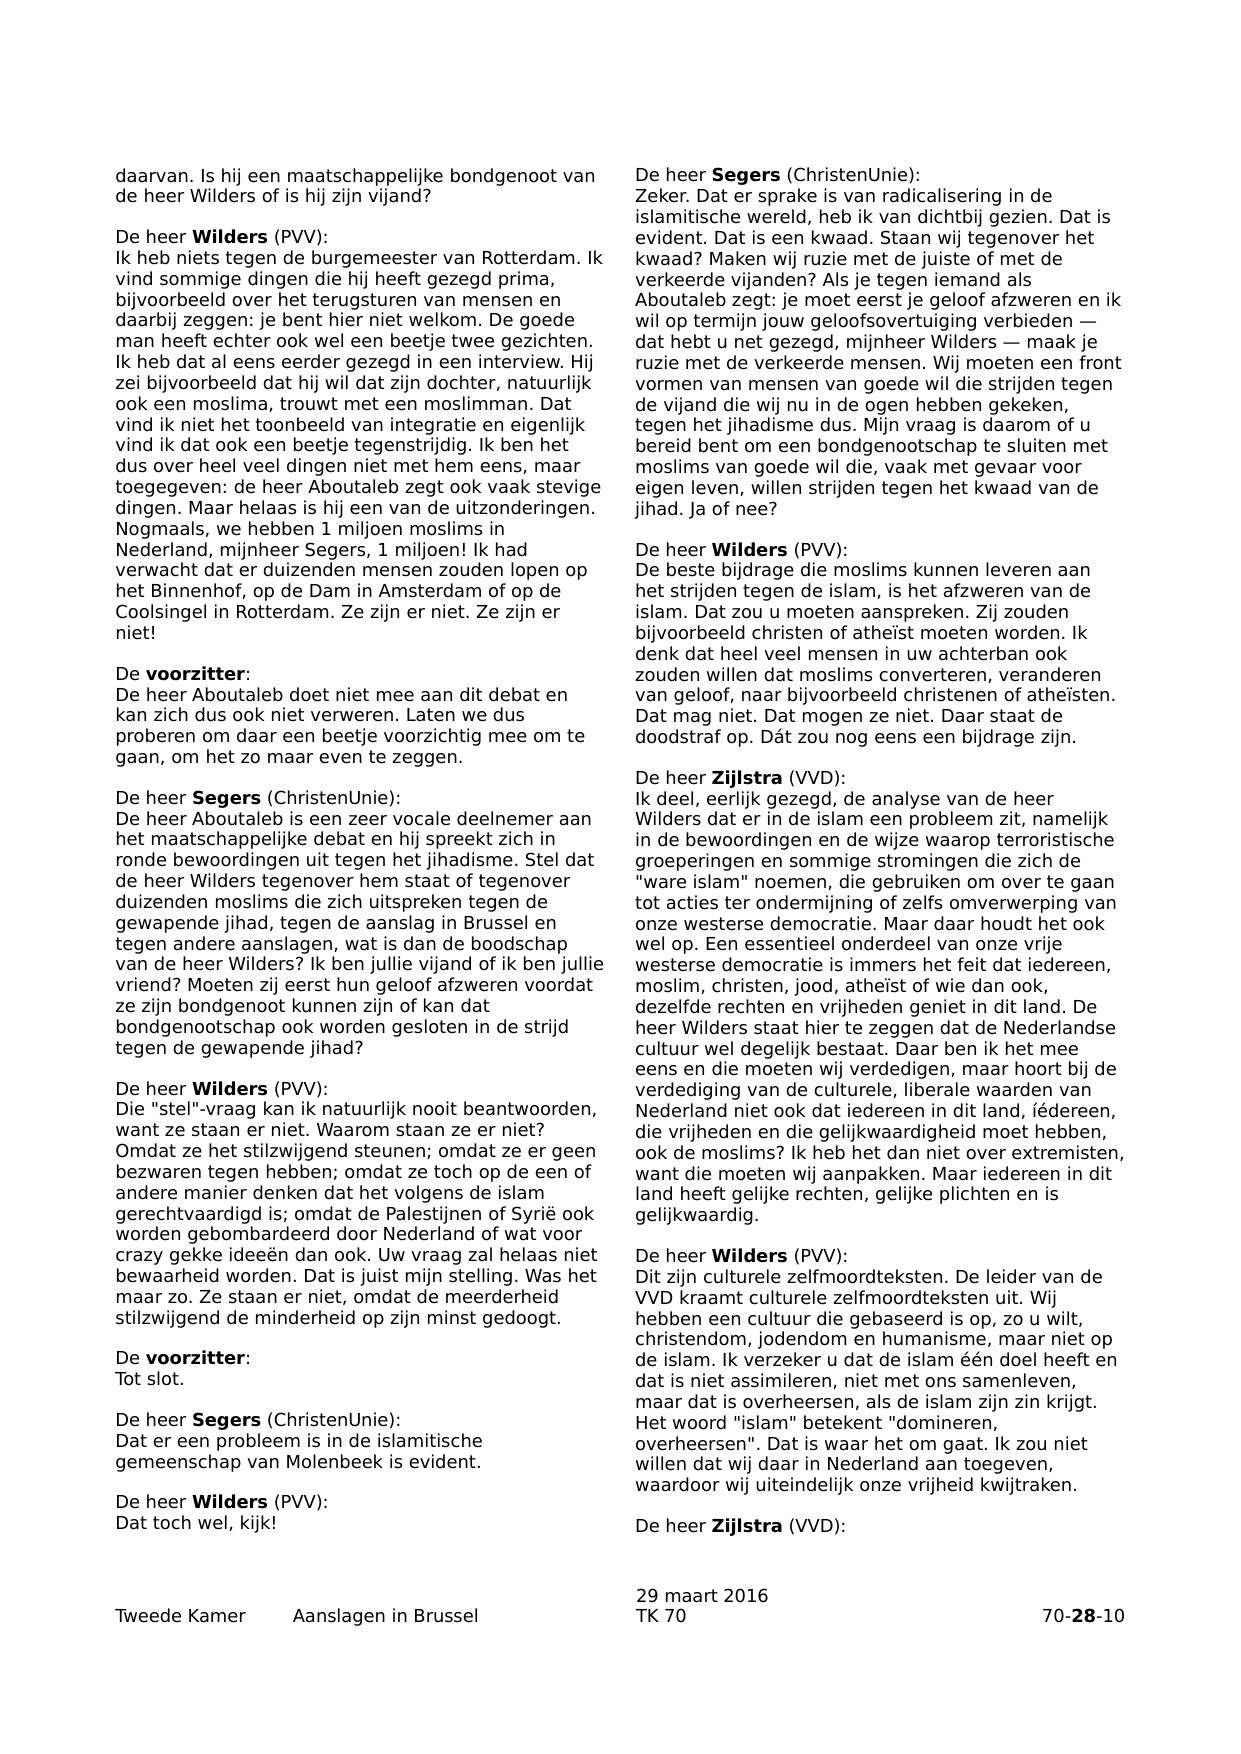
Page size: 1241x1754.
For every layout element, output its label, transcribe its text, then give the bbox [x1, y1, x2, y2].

text daarvan. Is hij een maatschappelijke bondgenoot van de heer Wilders of is hij zijn vijand? [115, 165, 605, 207]
text De voorzitter: [115, 663, 605, 684]
text Ik heb niets tegen de burgemeester van Rotterdam. Ik vind sommige dingen die hij heeft gezegd prima, bijvoorbeeld over het terugsturen van mensen en daarbij zeggen: je bent hier niet welkom. De goede man heeft echter ook wel een beetje twee gezichten. Ik heb dat al eens eerder gezegd in een interview. Hij zei bijvoorbeeld dat hij wil dat zijn dochter, natuurlijk ook een moslima, trouwt met een moslimman. Dat vind ik niet het toonbeeld van integratie en eigenlijk vind ik dat ook een beetje tegenstrijdig. Ik ben het dus over heel veel dingen niet met hem eens, maar toegegeven: de heer Aboutaleb zegt ook vaak stevige dingen. Maar helaas is hij een van de uitzonderingen. Nogmaals, we hebben 1 miljoen moslims in Nederland, mijnheer Segers, 1 miljoen! Ik had verwacht dat er duizenden mensen zouden lopen op het Binnenhof, op de Dam in Amsterdam of op de Coolsingel in Rotterdam. Ze zijn er niet. Ze zijn er niet! [115, 248, 605, 643]
text De heer Wilders (PVV): [635, 1246, 1125, 1267]
text De heer Aboutaleb doet niet mee aan dit debat en kan zich dus ook niet verweren. Laten we dus proberen om daar een beetje voorzichtig mee om te gaan, om het zo maar even te zeggen. [115, 684, 605, 768]
text De heer Wilders (PVV): [635, 539, 1125, 560]
text De heer Zijlstra (VVD): [635, 1516, 1125, 1536]
text De heer Segers (ChristenUnie): [635, 165, 1125, 186]
text De voorzitter: [115, 1348, 605, 1369]
text Ik deel, eerlijk gezegd, de analyse van de heer Wilders dat er in de islam een probleem zit, namelijk in de bewoordingen en de wijze waarop terroristische groeperingen en sommige stromingen die zich de "ware islam" noemen, die gebruiken om over te gaan tot acties ter ondermijning of zelfs omverwerping van onze westerse democratie. Maar daar houdt het ook wel op. Een essentieel onderdeel van onze vrije westerse democratie is immers het feit dat iedereen, moslim, christen, jood, atheïst of wie dan ook, dezelfde rechten en vrijheden geniet in dit land. De heer Wilders staat hier te zeggen dat de Nederlandse cultuur wel degelijk bestaat. Daar ben ik het mee eens en die moeten wij verdedigen, maar hoort bij de verdediging van de culturele, liberale waarden van Nederland niet ook dat iedereen in dit land, íédereen, die vrijheden en die gelijkwaardigheid moet hebben, ook de moslims? Ik heb het dan niet over extremisten, want die moeten wij aanpakken. Maar iedereen in dit land heeft gelijke rechten, gelijke plichten en is gelijkwaardig. [635, 788, 1125, 1226]
text De heer Aboutaleb is een zeer vocale deelnemer aan het maatschappelijke debat en hij spreekt zich in ronde bewoordingen uit tegen het jihadisme. Stel dat de heer Wilders tegenover hem staat of tegenover duizenden moslims die zich uitspreken tegen de gewapende jihad, tegen de aanslag in Brussel en tegen andere aanslagen, wat is dan de boodschap van de heer Wilders? Ik ben jullie vijand of ik ben jullie vriend? Moeten zij eerst hun geloof afzweren voordat ze zijn bondgenoot kunnen zijn of kan dat bondgenootschap ook worden gesloten in de strijd tegen de gewapende jihad? [115, 808, 605, 1058]
text Dat er een probleem is in de islamitische gemeenschap van Molenbeek is evident. [115, 1431, 605, 1472]
text De heer Wilders (PVV): [115, 1492, 605, 1513]
text De heer Wilders (PVV): [115, 1078, 605, 1099]
text Dit zijn culturele zelfmoordteksten. De leider van de VVD kraamt culturele zelfmoordteksten uit. Wij hebben een cultuur die gebaseerd is op, zo u wilt, christendom, jodendom en humanisme, maar niet op de islam. Ik verzeker u dat de islam één doel heeft en dat is niet assimileren, niet met ons samenleven, maar dat is overheersen, als de islam zijn zin krijgt. Het woord "islam" betekent "domineren, overheersen". Dat is waar het om gaat. Ik zou niet willen dat wij daar in Nederland aan toegeven, waardoor wij uiteindelijk onze vrijheid kwijtraken. [635, 1267, 1125, 1496]
text De heer Segers (ChristenUnie): [115, 788, 605, 808]
text De heer Segers (ChristenUnie): [115, 1410, 605, 1431]
text Die "stel"-vraag kan ik natuurlijk nooit beantwoorden, want ze staan er niet. Waarom staan ze er niet? Omdat ze het stilzwijgend steunen; omdat ze er geen bezwaren tegen hebben; omdat ze toch op de een of andere manier denken dat het volgens de islam gerechtvaardigd is; omdat de Palestijnen of Syrië ook worden gebombardeerd door Nederland of wat voor crazy gekke ideeën dan ook. Uw vraag zal helaas niet bewaarheid worden. Dat is juist mijn stelling. Was het maar zo. Ze staan er niet, omdat de meerderheid stilzwijgend de minderheid op zijn minst gedoogt. [115, 1099, 605, 1328]
text Dat toch wel, kijk! [115, 1513, 605, 1534]
text Zeker. Dat er sprake is van radicalisering in de islamitische wereld, heb ik van dichtbij gezien. Dat is evident. Dat is een kwaad. Staan wij tegenover het kwaad? Maken wij ruzie met de juiste of met de verkeerde vijanden? Als je tegen iemand als Aboutaleb zegt: je moet eerst je geloof afzweren en ik wil op termijn jouw geloofsovertuiging verbieden — dat hebt u net gezegd, mijnheer Wilders — maak je ruzie met de verkeerde mensen. Wij moeten een front vormen van mensen van goede wil die strijden tegen de vijand die wij nu in de ogen hebben gekeken, tegen het jihadisme dus. Mijn vraag is daarom of u bereid bent om een bondgenootschap te sluiten met moslims van goede wil die, vaak met gevaar voor eigen leven, willen strijden tegen het kwaad van de jihad. Ja of nee? [635, 186, 1125, 519]
text De beste bijdrage die moslims kunnen leveren aan het strijden tegen de islam, is het afzweren van de islam. Dat zou u moeten aanspreken. Zij zouden bijvoorbeeld christen of atheïst moeten worden. Ik denk dat heel veel mensen in uw achterban ook zouden willen dat moslims converteren, veranderen van geloof, naar bijvoorbeeld christenen of atheïsten. Dat mag niet. Dat mogen ze niet. Daar staat de doodstraf op. Dát zou nog eens een bijdrage zijn. [635, 560, 1125, 748]
text Tot slot. [115, 1369, 605, 1390]
text De heer Zijlstra (VVD): [635, 768, 1125, 788]
text De heer Wilders (PVV): [115, 227, 605, 248]
